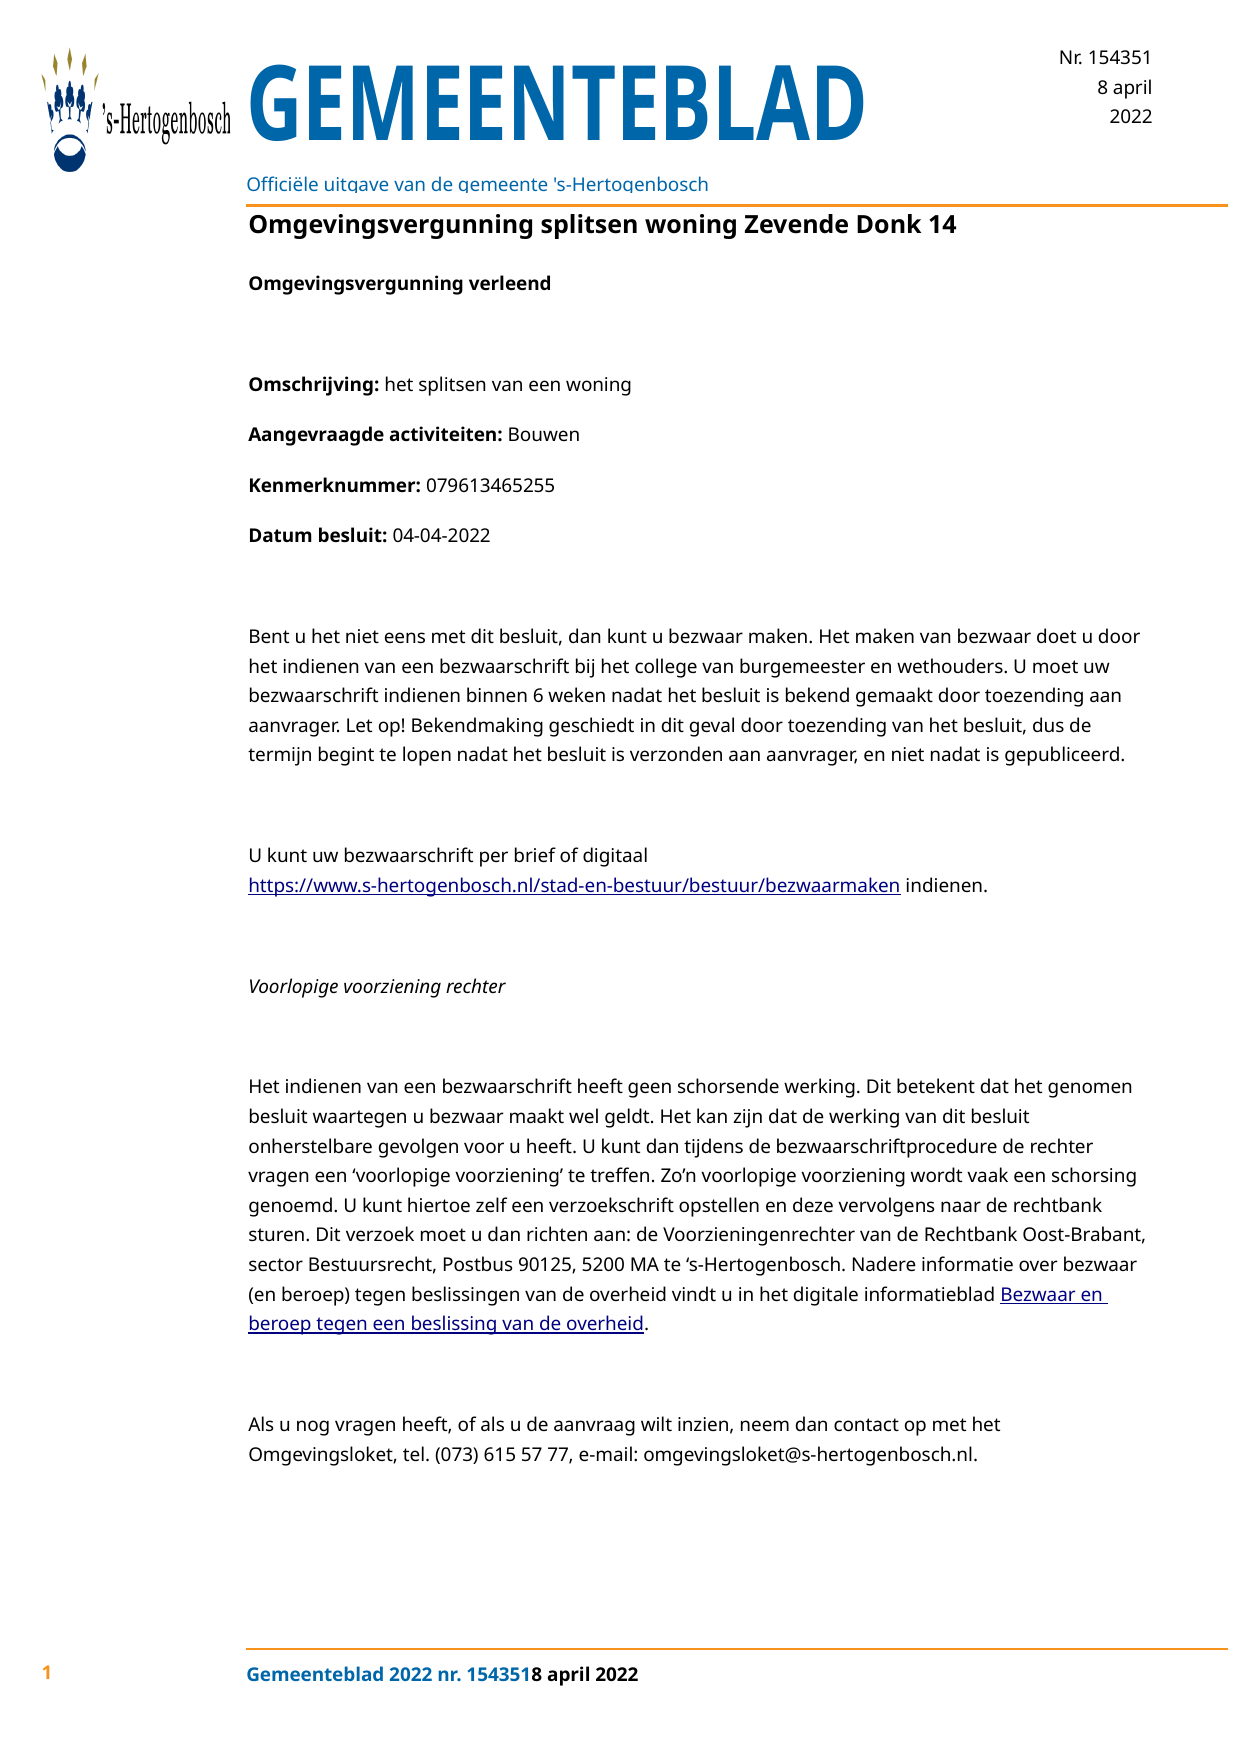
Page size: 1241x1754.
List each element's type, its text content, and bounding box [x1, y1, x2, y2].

text Als u nog vragen heeft, of als u de aanvraag wilt inzien, neem dan contact op met het Omgevingsloket, tel. (073) 615 57 77, e-mail: omgevingsloket@s-hertogenbosch.nl. [248, 1411, 1152, 1466]
text Datum besluit: 04-04-2022 [248, 522, 1152, 548]
text Bent u het niet eens met dit besluit, dan kunt u bezwaar maken. Het maken van bezwaar doet u door het indienen van een bezwaarschrift bij het college van burgemeester en wethouders. U moet uw bezwaarschrift indienen binnen 6 weken nadat het besluit is bekend gemaakt door toezending aan aanvrager. Let op! Bekendmaking geschiedt in dit geval door toezending van het besluit, dus de termijn begint te lopen nadat het besluit is verzonden aan aanvrager, en niet nadat is gepubliceerd. [248, 623, 1152, 767]
text Aangevraagde activiteiten: Bouwen [248, 422, 1152, 447]
text Omgevingsvergunning verleend [248, 270, 1152, 296]
text Kenmerknummer: 079613465255 [248, 472, 1152, 498]
text Omgevingsvergunning splitsen woning Zevende Donk 14 [248, 207, 1152, 241]
text Omschrijving: het splitsen van een woning [248, 371, 1152, 397]
picture [41, 47, 231, 172]
text Het indienen van een bezwaarschrift heeft geen schorsende werking. Dit betekent dat het genomen besluit waartegen u bezwaar maakt wel geldt. Het kan zijn dat de werking van dit besluit onherstelbare gevolgen voor u heeft. U kunt dan tijdens de bezwaarschriftprocedure de rechter vragen een ‘voorlopige voorziening’ te treffen. Zo’n voorlopige voorziening wordt vaak een schorsing genoemd. U kunt hiertoe zelf een verzoekschrift opstellen en deze vervolgens naar de rechtbank sturen. Dit verzoek moet u dan richten aan: de Voorzieningenrechter van de Rechtbank Oost-Brabant, sector Bestuursrecht, Postbus 90125, 5200 MA te ‘s-Hertogenbosch. Nadere informatie over bezwaar (en beroep) tegen beslissingen van de overheid vindt u in het digitale informatieblad Bezwaar en beroep tegen een beslissing van de overheid. [248, 1074, 1152, 1336]
text U kunt uw bezwaarschrift per brief of digitaal https://www.s-hertogenbosch.nl/stad-en-bestuur/bestuur/bezwaarmaken indienen. [248, 842, 1152, 898]
text Voorlopige voorziening rechter [248, 973, 1152, 998]
